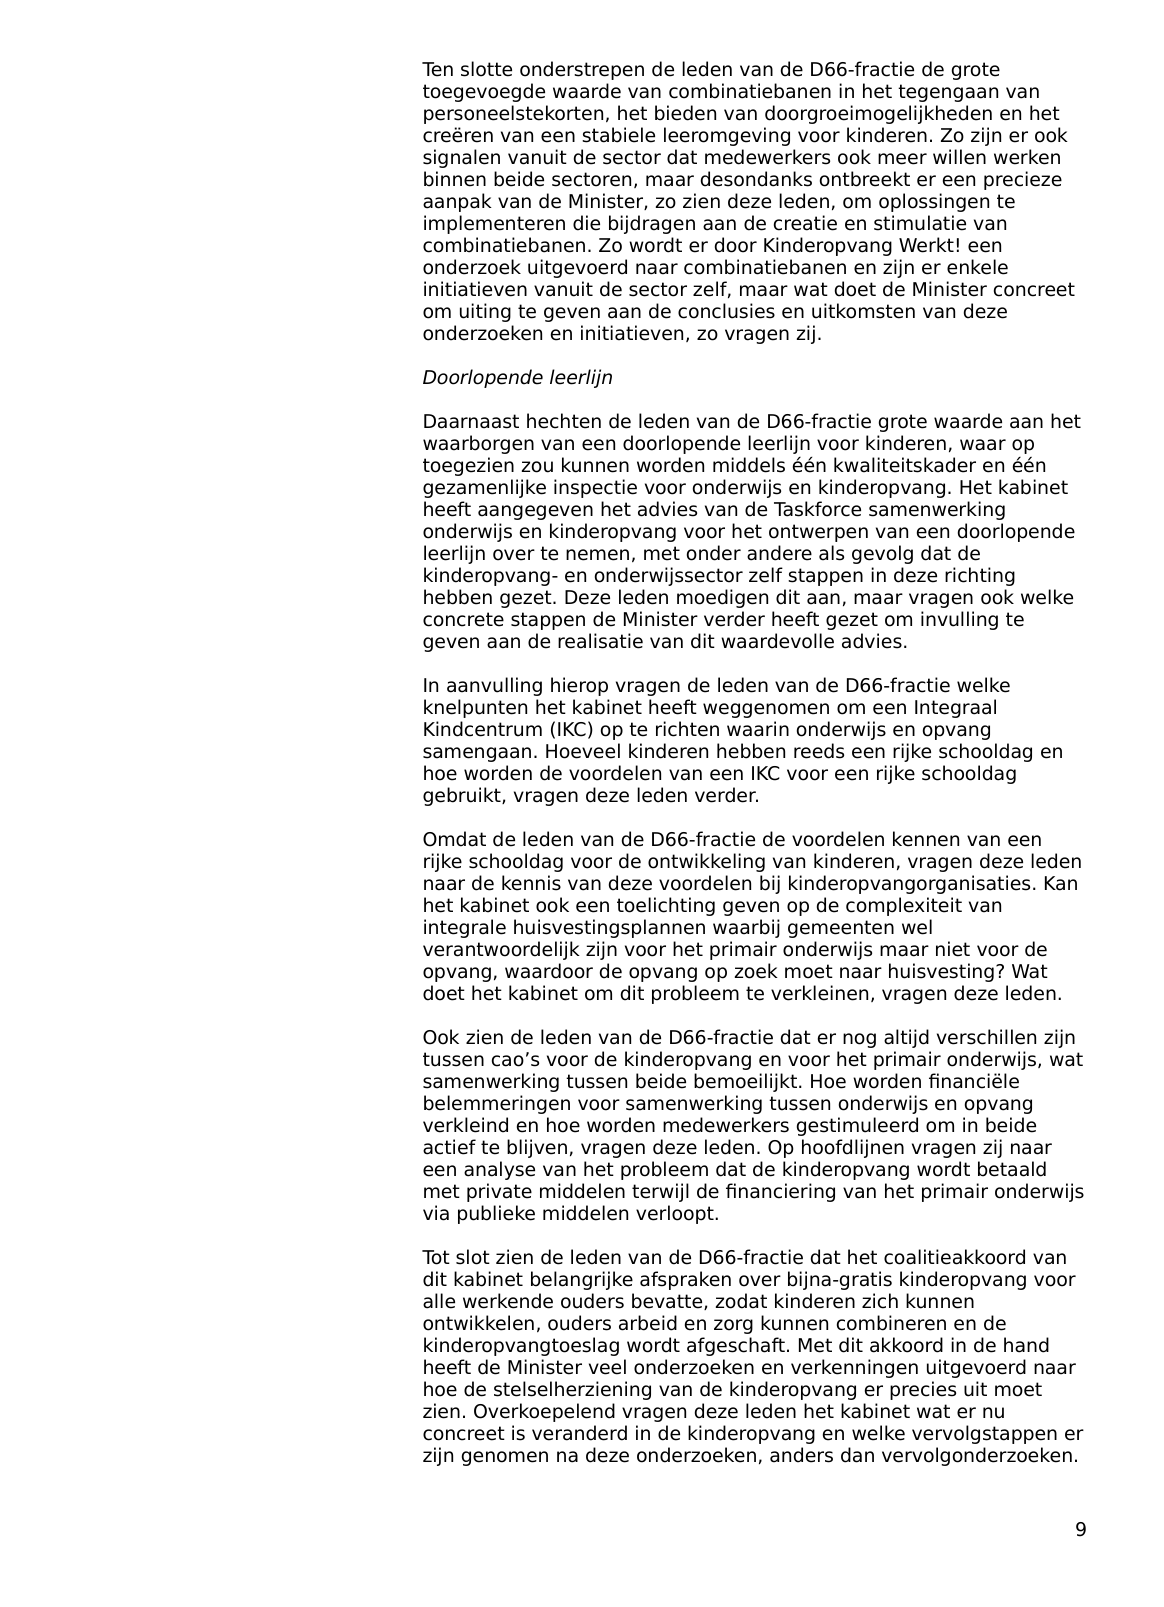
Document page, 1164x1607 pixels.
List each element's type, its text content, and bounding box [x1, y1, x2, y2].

subtitle Doorlopende leerlijn [422, 367, 1087, 389]
text Ten slotte onderstrepen de leden van de D66-fractie de grote toegevoegde waarde van combinatiebanen in het tegengaan van personeelstekorten, het bieden van doorgroeimogelijkheden en het creëren van een stabiele leeromgeving voor kinderen. Zo zijn er ook signalen vanuit de sector dat medewerkers ook meer willen werken binnen beide sectoren, maar desondanks ontbreekt er een precieze aanpak van de Minister, zo zien deze leden, om oplossingen te implementeren die bijdragen aan de creatie en stimulatie van combinatiebanen. Zo wordt er door Kinderopvang Werkt! een onderzoek uitgevoerd naar combinatiebanen en zijn er enkele initiatieven vanuit de sector zelf, maar wat doet de Minister concreet om uiting te geven aan de conclusies en uitkomsten van deze onderzoeken en initiatieven, zo vragen zij. [422, 59, 1087, 345]
text Daarnaast hechten de leden van de D66-fractie grote waarde aan het waarborgen van een doorlopende leerlijn voor kinderen, waar op toegezien zou kunnen worden middels één kwaliteitskader en één gezamenlijke inspectie voor onderwijs en kinderopvang. Het kabinet heeft aangegeven het advies van de Taskforce samenwerking onderwijs en kinderopvang voor het ontwerpen van een doorlopende leerlijn over te nemen, met onder andere als gevolg dat de kinderopvang- en onderwijssector zelf stappen in deze richting hebben gezet. Deze leden moedigen dit aan, maar vragen ook welke concrete stappen de Minister verder heeft gezet om invulling te geven aan de realisatie van dit waardevolle advies. [422, 411, 1087, 653]
text Ook zien de leden van de D66-fractie dat er nog altijd verschillen zijn tussen cao’s voor de kinderopvang en voor het primair onderwijs, wat samenwerking tussen beide bemoeilijkt. Hoe worden financiële belemmeringen voor samenwerking tussen onderwijs en opvang verkleind en hoe worden medewerkers gestimuleerd om in beide actief te blijven, vragen deze leden. Op hoofdlijnen vragen zij naar een analyse van het probleem dat de kinderopvang wordt betaald met private middelen terwijl de financiering van het primair onderwijs via publieke middelen verloopt. [422, 1027, 1087, 1225]
text Omdat de leden van de D66-fractie de voordelen kennen van een rijke schooldag voor de ontwikkeling van kinderen, vragen deze leden naar de kennis van deze voordelen bij kinderopvangorganisaties. Kan het kabinet ook een toelichting geven op de complexiteit van integrale huisvestingsplannen waarbij gemeenten wel verantwoordelijk zijn voor het primair onderwijs maar niet voor de opvang, waardoor de opvang op zoek moet naar huisvesting? Wat doet het kabinet om dit probleem te verkleinen, vragen deze leden. [422, 829, 1087, 1005]
text In aanvulling hierop vragen de leden van de D66-fractie welke knelpunten het kabinet heeft weggenomen om een Integraal Kindcentrum (IKC) op te richten waarin onderwijs en opvang samengaan. Hoeveel kinderen hebben reeds een rijke schooldag en hoe worden de voordelen van een IKC voor een rijke schooldag gebruikt, vragen deze leden verder. [422, 675, 1087, 807]
text Tot slot zien de leden van de D66-fractie dat het coalitieakkoord van dit kabinet belangrijke afspraken over bijna-gratis kinderopvang voor alle werkende ouders bevatte, zodat kinderen zich kunnen ontwikkelen, ouders arbeid en zorg kunnen combineren en de kinderopvangtoeslag wordt afgeschaft. Met dit akkoord in de hand heeft de Minister veel onderzoeken en verkenningen uitgevoerd naar hoe de stelselherziening van de kinderopvang er precies uit moet zien. Overkoepelend vragen deze leden het kabinet wat er nu concreet is veranderd in de kinderopvang en welke vervolgstappen er zijn genomen na deze onderzoeken, anders dan vervolgonderzoeken. [422, 1247, 1087, 1467]
